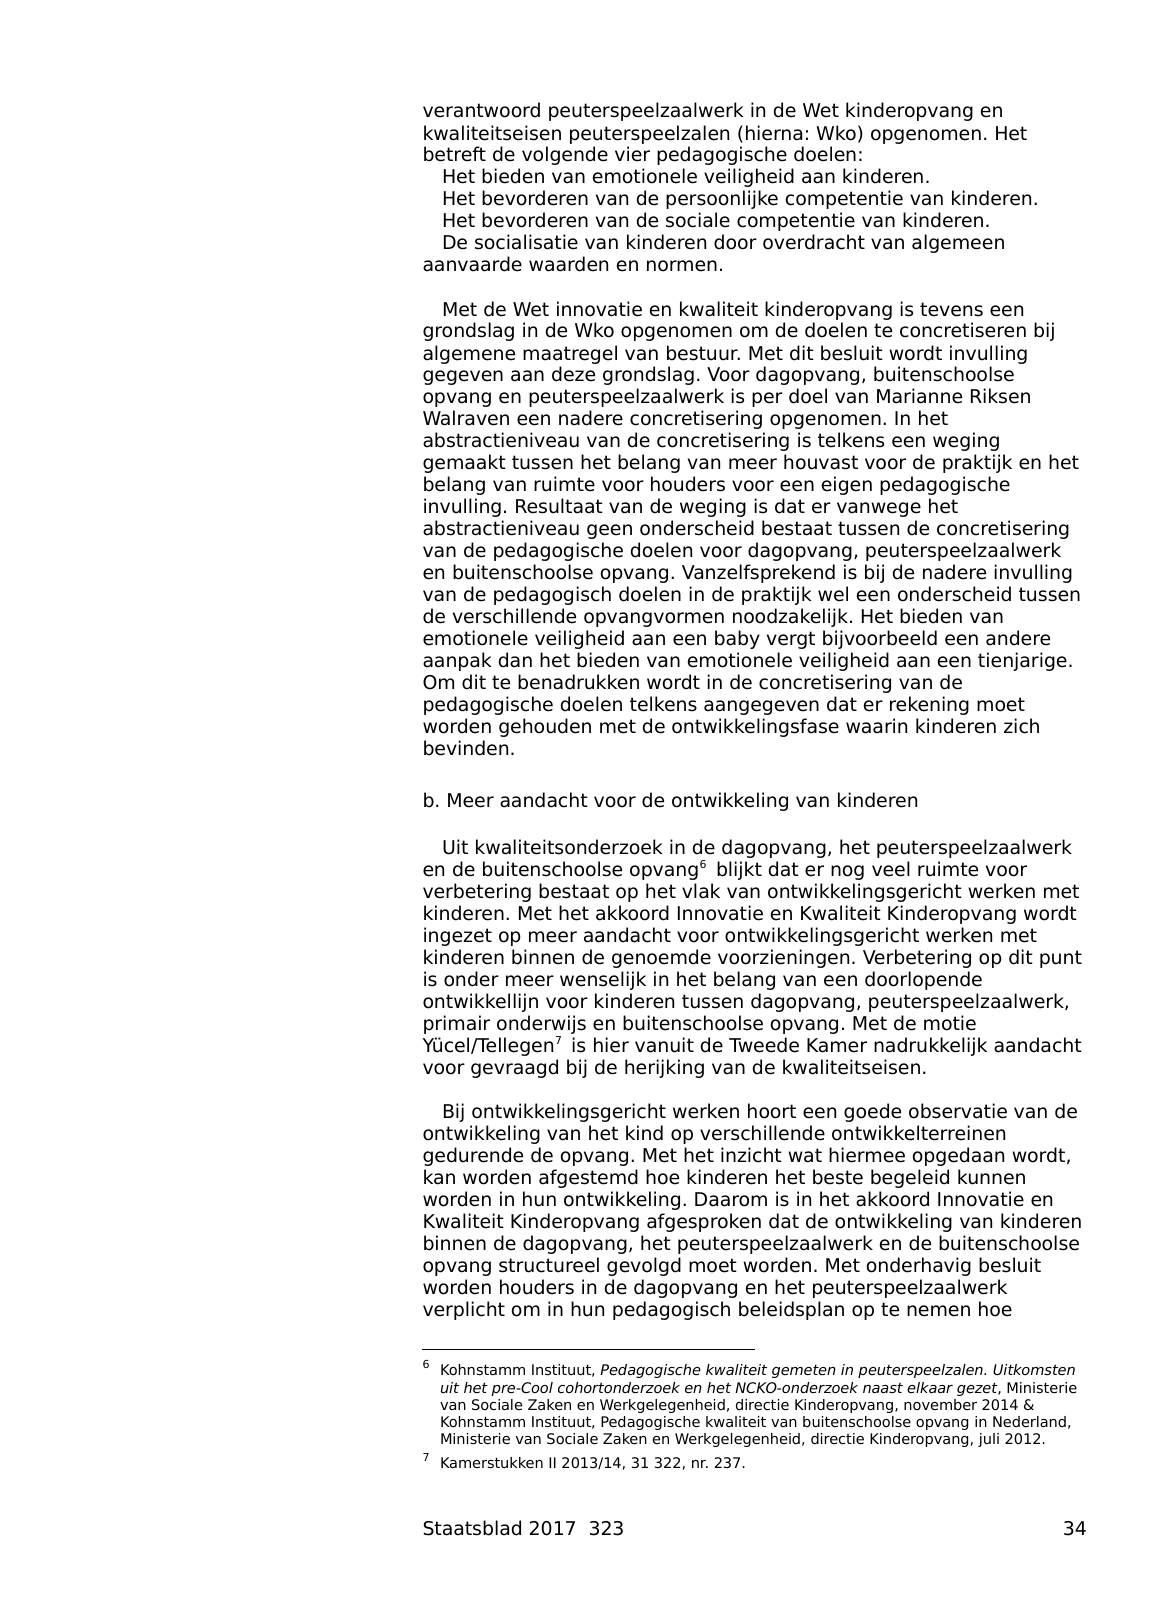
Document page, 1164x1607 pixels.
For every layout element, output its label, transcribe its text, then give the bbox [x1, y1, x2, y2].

subtitle b. Meer aandacht voor de ontwikkeling van kinderen [422, 790, 1087, 812]
text Uit kwaliteitsonderzoek in de dagopvang, het peuterspeelzaalwerk en de buitenschoolse opvang blijkt dat er nog veel ruimte voor verbetering bestaat op het vlak van ontwikkelingsgericht werken met kinderen. Met het akkoord Innovatie en Kwaliteit Kinderopvang wordt ingezet op meer aandacht voor ontwikkelingsgericht werken met kinderen binnen de genoemde voorzieningen. Verbetering op dit punt is onder meer wenselijk in het belang van een doorlopende ontwikkellijn voor kinderen tussen dagopvang, peuterspeelzaalwerk, primair onderwijs en buitenschoolse opvang. Met de motie Yücel/Tellegen is hier vanuit de Tweede Kamer nadrukkelijk aandacht voor gevraagd bij de herijking van de kwaliteitseisen. [422, 837, 1087, 1079]
text verantwoord peuterspeelzaalwerk in de Wet kinderopvang en kwaliteitseisen peuterspeelzalen (hierna: Wko) opgenomen. Het betreft de volgende vier pedagogische doelen: [422, 100, 1087, 166]
text De socialisatie van kinderen door overdracht van algemeen aanvaarde waarden en normen. [422, 232, 1087, 276]
text Kamerstukken II 2013/14, 31 322, nr. 237. [422, 1451, 1087, 1473]
text Kohnstamm Instituut, Pedagogische kwaliteit gemeten in peuterspeelzalen. Uitkomsten uit het pre-Cool cohortonderzoek en het NCKO-onderzoek naast elkaar gezet, Ministerie van Sociale Zaken en Werkgelegenheid, directie Kinderopvang, november 2014 & Kohnstamm Instituut, Pedagogische kwaliteit van buitenschoolse opvang in Nederland, Ministerie van Sociale Zaken en Werkgelegenheid, directie Kinderopvang, juli 2012. [422, 1358, 1087, 1448]
text Het bevorderen van de sociale competentie van kinderen. [422, 210, 1087, 232]
text Bij ontwikkelingsgericht werken hoort een goede observatie van de ontwikkeling van het kind op verschillende ontwikkelterreinen gedurende de opvang. Met het inzicht wat hiermee opgedaan wordt, kan worden afgestemd hoe kinderen het beste begeleid kunnen worden in hun ontwikkeling. Daarom is in het akkoord Innovatie en Kwaliteit Kinderopvang afgesproken dat de ontwikkeling van kinderen binnen de dagopvang, het peuterspeelzaalwerk en de buitenschoolse opvang structureel gevolgd moet worden. Met onderhavig besluit worden houders in de dagopvang en het peuterspeelzaalwerk verplicht om in hun pedagogisch beleidsplan op te nemen hoe [422, 1101, 1087, 1321]
text Het bevorderen van de persoonlijke competentie van kinderen. [422, 188, 1087, 210]
text Met de Wet innovatie en kwaliteit kinderopvang is tevens een grondslag in de Wko opgenomen om de doelen te concretiseren bij algemene maatregel van bestuur. Met dit besluit wordt invulling gegeven aan deze grondslag. Voor dagopvang, buitenschoolse opvang en peuterspeelzaalwerk is per doel van Marianne Riksen Walraven een nadere concretisering opgenomen. In het abstractieniveau van de concretisering is telkens een weging gemaakt tussen het belang van meer houvast voor de praktijk en het belang van ruimte voor houders voor een eigen pedagogische invulling. Resultaat van de weging is dat er vanwege het abstractieniveau geen onderscheid bestaat tussen de concretisering van de pedagogische doelen voor dagopvang, peuterspeelzaalwerk en buitenschoolse opvang. Vanzelfsprekend is bij de nadere invulling van de pedagogisch doelen in de praktijk wel een onderscheid tussen de verschillende opvangvormen noodzakelijk. Het bieden van emotionele veiligheid aan een baby vergt bijvoorbeeld een andere aanpak dan het bieden van emotionele veiligheid aan een tienjarige. Om dit te benadrukken wordt in de concretisering van de pedagogische doelen telkens aangegeven dat er rekening moet worden gehouden met de ontwikkelingsfase waarin kinderen zich bevinden. [422, 298, 1087, 760]
text Het bieden van emotionele veiligheid aan kinderen. [422, 166, 1087, 188]
